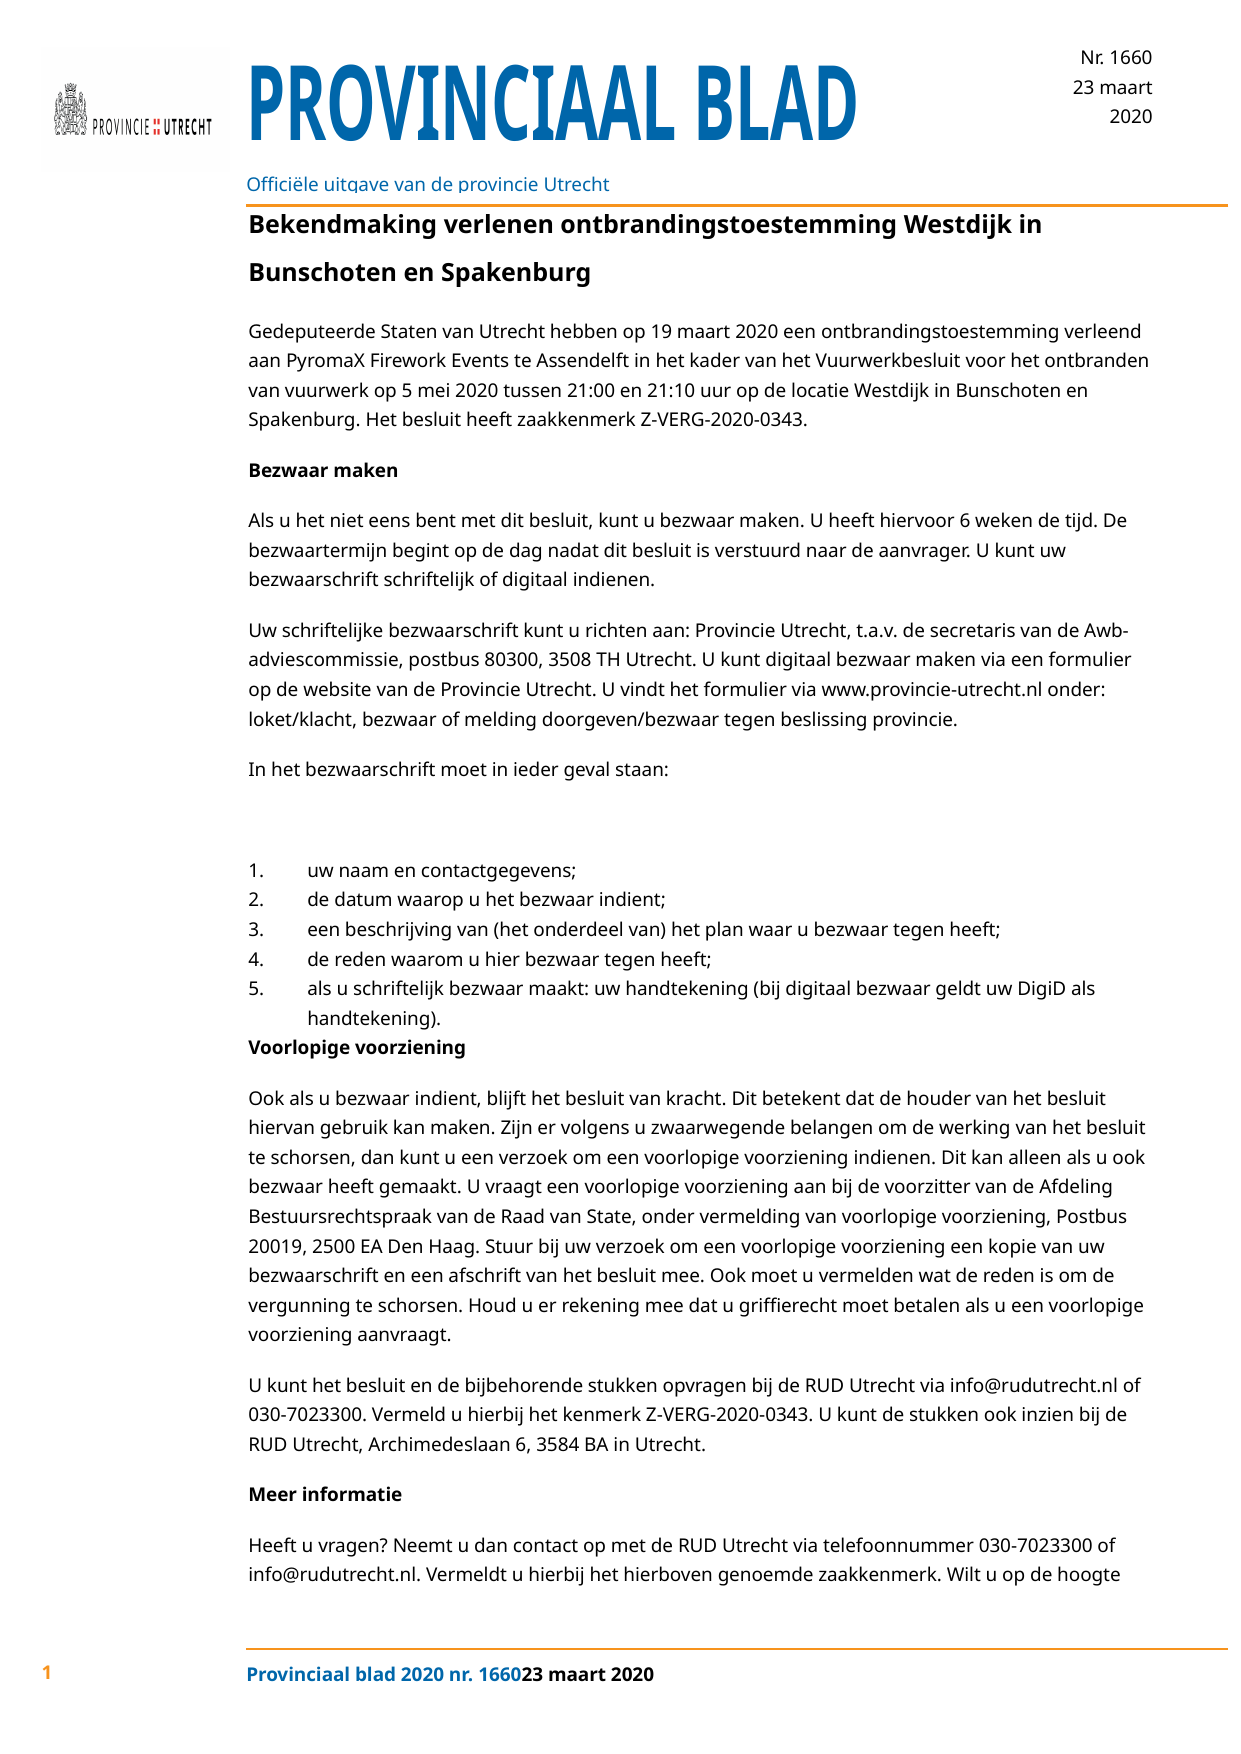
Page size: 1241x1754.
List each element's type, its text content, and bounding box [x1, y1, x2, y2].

text Ook als u bezwaar indient, blijft het besluit van kracht. Dit betekent dat de houder van het besluit hiervan gebruik kan maken. Zijn er volgens u zwaarwegende belangen om de werking van het besluit te schorsen, dan kunt u een verzoek om een voorlopige voorziening indienen. Dit kan alleen als u ook bezwaar heeft gemaakt. U vraagt een voorlopige voorziening aan bij de voorzitter van de Afdeling Bestuursrechtspraak van de Raad van State, onder vermelding van voorlopige voorziening, Postbus 20019, 2500 EA Den Haag. Stuur bij uw verzoek om een voorlopige voorziening een kopie van uw bezwaarschrift en een afschrift van het besluit mee. Ook moet u vermelden wat de reden is om de vergunning te schorsen. Houd u er rekening mee dat u griffierecht moet betalen als u een voorlopige voorziening aanvraagt. [248, 1085, 1152, 1347]
list een beschrijving van (het onderdeel van) het plan waar u bezwaar tegen heeft; [248, 916, 1152, 942]
list de reden waarom u hier bezwaar tegen heeft; [248, 946, 1152, 972]
text Heeft u vragen? Neemt u dan contact op met de RUD Utrecht via telefoonnummer 030-7023300 of info@rudutrecht.nl. Vermeldt u hierbij het hierboven genoemde zaakkenmerk. Wilt u op de hoogte [248, 1532, 1152, 1587]
picture [41, 47, 231, 172]
text Uw schriftelijke bezwaarschrift kunt u richten aan: Provincie Utrecht, t.a.v. de secretaris van de Awb-adviescommissie, postbus 80300, 3508 TH Utrecht. U kunt digitaal bezwaar maken via een formulier op de website van de Provincie Utrecht. U vindt het formulier via www.provincie-utrecht.nl onder: loket/klacht, bezwaar of melding doorgeven/bezwaar tegen beslissing provincie. [248, 617, 1152, 732]
list als u schriftelijk bezwaar maakt: uw handtekening (bij digitaal bezwaar geldt uw DigiD als handtekening). [248, 975, 1152, 1031]
text Als u het niet eens bent met dit besluit, kunt u bezwaar maken. U heeft hiervoor 6 weken de tijd. De bezwaartermijn begint op de dag nadat dit besluit is verstuurd naar de aanvrager. U kunt uw bezwaarschrift schriftelijk of digitaal indienen. [248, 507, 1152, 592]
text U kunt het besluit en de bijbehorende stukken opvragen bij de RUD Utrecht via info@rudutrecht.nl of 030-7023300. Vermeld u hierbij het kenmerk Z-VERG-2020-0343. U kunt de stukken ook inzien bij de RUD Utrecht, Archimedeslaan 6, 3584 BA in Utrecht. [248, 1372, 1152, 1457]
text Bekendmaking verlenen ontbrandingstoestemming Westdijk in Bunschoten en Spakenburg [248, 207, 1152, 288]
text In het bezwaarschrift moet in ieder geval staan: [248, 756, 1152, 782]
list uw naam en contactgegevens; [248, 857, 1152, 883]
text Meer informatie [248, 1482, 1152, 1507]
text Gedeputeerde Staten van Utrecht hebben op 19 maart 2020 een ontbrandingstoestemming verleend aan PyromaX Firework Events te Assendelft in het kader van het Vuurwerkbesluit voor het ontbranden van vuurwerk op 5 mei 2020 tussen 21:00 en 21:10 uur op de locatie Westdijk in Bunschoten en Spakenburg. Het besluit heeft zaakkenmerk Z-VERG-2020-0343. [248, 318, 1152, 432]
text Voorlopige voorziening [248, 1034, 1152, 1060]
list de datum waarop u het bezwaar indient; [248, 887, 1152, 912]
text Bezwaar maken [248, 457, 1152, 483]
